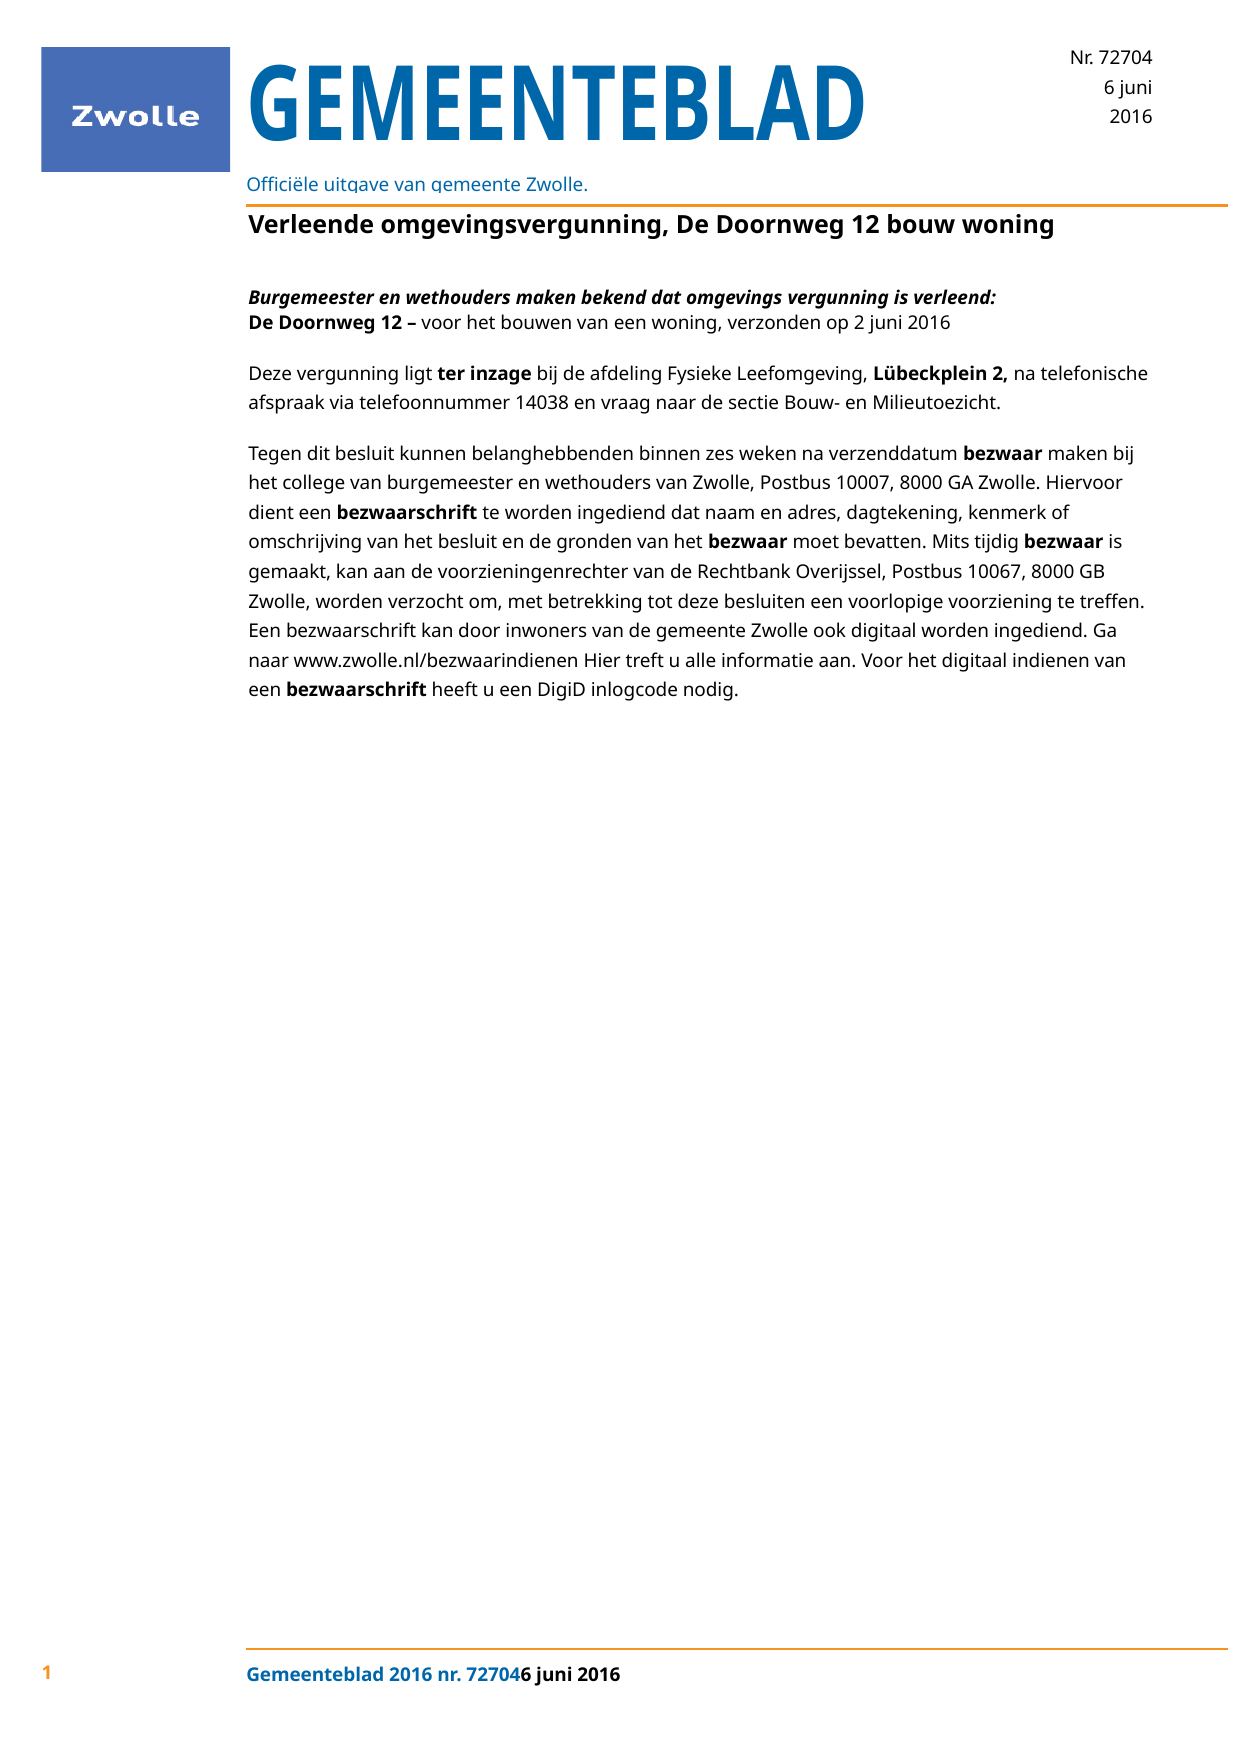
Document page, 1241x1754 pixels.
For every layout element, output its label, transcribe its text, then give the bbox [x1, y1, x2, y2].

picture [41, 47, 231, 172]
text Verleende omgevingsvergunning, De Doornweg 12 bouw woning [248, 207, 1152, 241]
text De Doornweg 12 – voor het bouwen van een woning, verzonden op 2 juni 2016 [248, 309, 1152, 335]
text Deze vergunning ligt ter inzage bij de afdeling Fysieke Leefomgeving, Lübeckplein 2, na telefonische afspraak via telefoonnummer 14038 en vraag naar de sectie Bouw- en Milieutoezicht. [248, 360, 1152, 415]
text Burgemeester en wethouders maken bekend dat omgevings vergunning is verleend: [248, 284, 1152, 309]
text Tegen dit besluit kunnen belanghebbenden binnen zes weken na verzenddatum bezwaar maken bij het college van burgemeester en wethouders van Zwolle, Postbus 10007, 8000 GA Zwolle. Hiervoor dient een bezwaarschrift te worden ingediend dat naam en adres, dagtekening, kenmerk of omschrijving van het besluit en de gronden van het bezwaar moet bevatten. Mits tijdig bezwaar is gemaakt, kan aan de voorzieningenrechter van de Rechtbank Overijssel, Postbus 10067, 8000 GB Zwolle, worden verzocht om, met betrekking tot deze besluiten een voorlopige voorziening te treffen. Een bezwaarschrift kan door inwoners van de gemeente Zwolle ook digitaal worden ingediend. Ga naar www.zwolle.nl/bezwaarindienen Hier treft u alle informatie aan. Voor het digitaal indienen van een bezwaarschrift heeft u een DigiD inlogcode nodig. [248, 440, 1152, 702]
